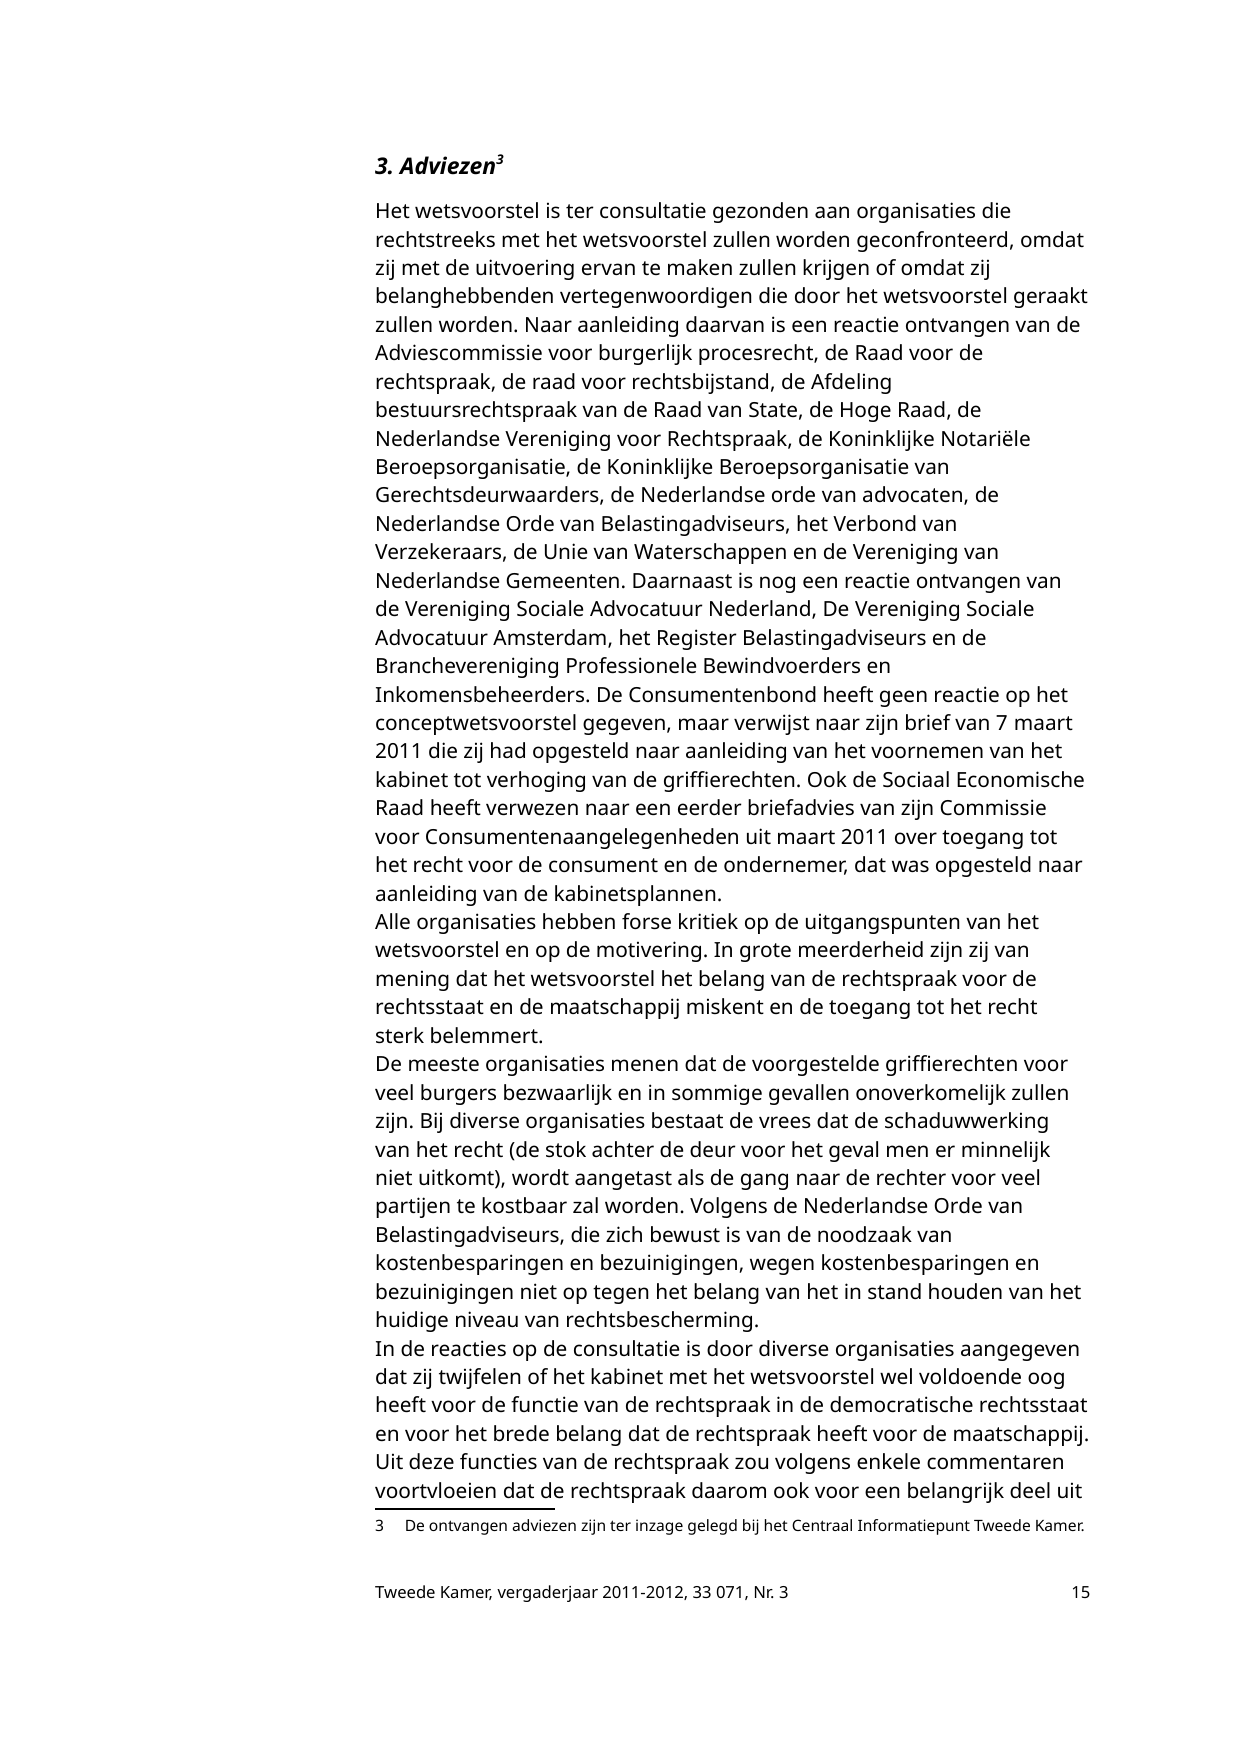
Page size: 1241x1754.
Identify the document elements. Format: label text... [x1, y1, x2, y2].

text Alle organisaties hebben forse kritiek op de uitgangspunten van het wetsvoorstel en op de motivering. In grote meerderheid zijn zij van mening dat het wetsvoorstel het belang van de rechtspraak voor de rechtsstaat en de maatschappij miskent en de toegang tot het recht sterk belemmert. [375, 907, 1090, 1049]
text De meeste organisaties menen dat de voorgestelde griffierechten voor veel burgers bezwaarlijk en in sommige gevallen onoverkomelijk zullen zijn. Bij diverse organisaties bestaat de vrees dat de schaduwwerking van het recht (de stok achter de deur voor het geval men er minnelijk niet uitkomt), wordt aangetast als de gang naar de rechter voor veel partijen te kostbaar zal worden. Volgens de Nederlandse Orde van Belastingadviseurs, die zich bewust is van de noodzaak van kostenbesparingen en bezuinigingen, wegen kostenbesparingen en bezuinigingen niet op tegen het belang van het in stand houden van het huidige niveau van rechtsbescherming. [375, 1049, 1090, 1334]
text In de reacties op de consultatie is door diverse organisaties aangegeven dat zij twijfelen of het kabinet met het wetsvoorstel wel voldoende oog heeft voor de functie van de rechtspraak in de democratische rechtsstaat en voor het brede belang dat de rechtspraak heeft voor de maatschappij. [375, 1334, 1090, 1447]
text De ontvangen adviezen zijn ter inzage gelegd bij het Centraal Informatiepunt Tweede Kamer. [375, 1479, 1090, 1536]
text Het wetsvoorstel is ter consultatie gezonden aan organisaties die rechtstreeks met het wetsvoorstel zullen worden geconfronteerd, omdat zij met de uitvoering ervan te maken zullen krijgen of omdat zij belanghebbenden vertegenwoordigen die door het wetsvoorstel geraakt zullen worden. Naar aanleiding daarvan is een reactie ontvangen van de Adviescommissie voor burgerlijk procesrecht, de Raad voor de rechtspraak, de raad voor rechtsbijstand, de Afdeling bestuursrechtspraak van de Raad van State, de Hoge Raad, de Nederlandse Vereniging voor Rechtspraak, de Koninklijke Notariële Beroepsorganisatie, de Koninklijke Beroepsorganisatie van Gerechtsdeurwaarders, de Nederlandse orde van advocaten, de Nederlandse Orde van Belastingadviseurs, het Verbond van Verzekeraars, de Unie van Waterschappen en de Vereniging van Nederlandse Gemeenten. Daarnaast is nog een reactie ontvangen van de Vereniging Sociale Advocatuur Nederland, De Vereniging Sociale Advocatuur Amsterdam, het Register Belastingadviseurs en de Branchevereniging Professionele Bewindvoerders en Inkomensbeheerders. De Consumentenbond heeft geen reactie op het conceptwetsvoorstel gegeven, maar verwijst naar zijn brief van 7 maart 2011 die zij had opgesteld naar aanleiding van het voornemen van het kabinet tot verhoging van de griffierechten. Ook de Sociaal Economische Raad heeft verwezen naar een eerder briefadvies van zijn Commissie voor Consumentenaangelegenheden uit maart 2011 over toegang tot het recht voor de consument en de ondernemer, dat was opgesteld naar aanleiding van de kabinetsplannen. [375, 196, 1090, 907]
subtitle 3. Adviezen [375, 150, 1090, 181]
